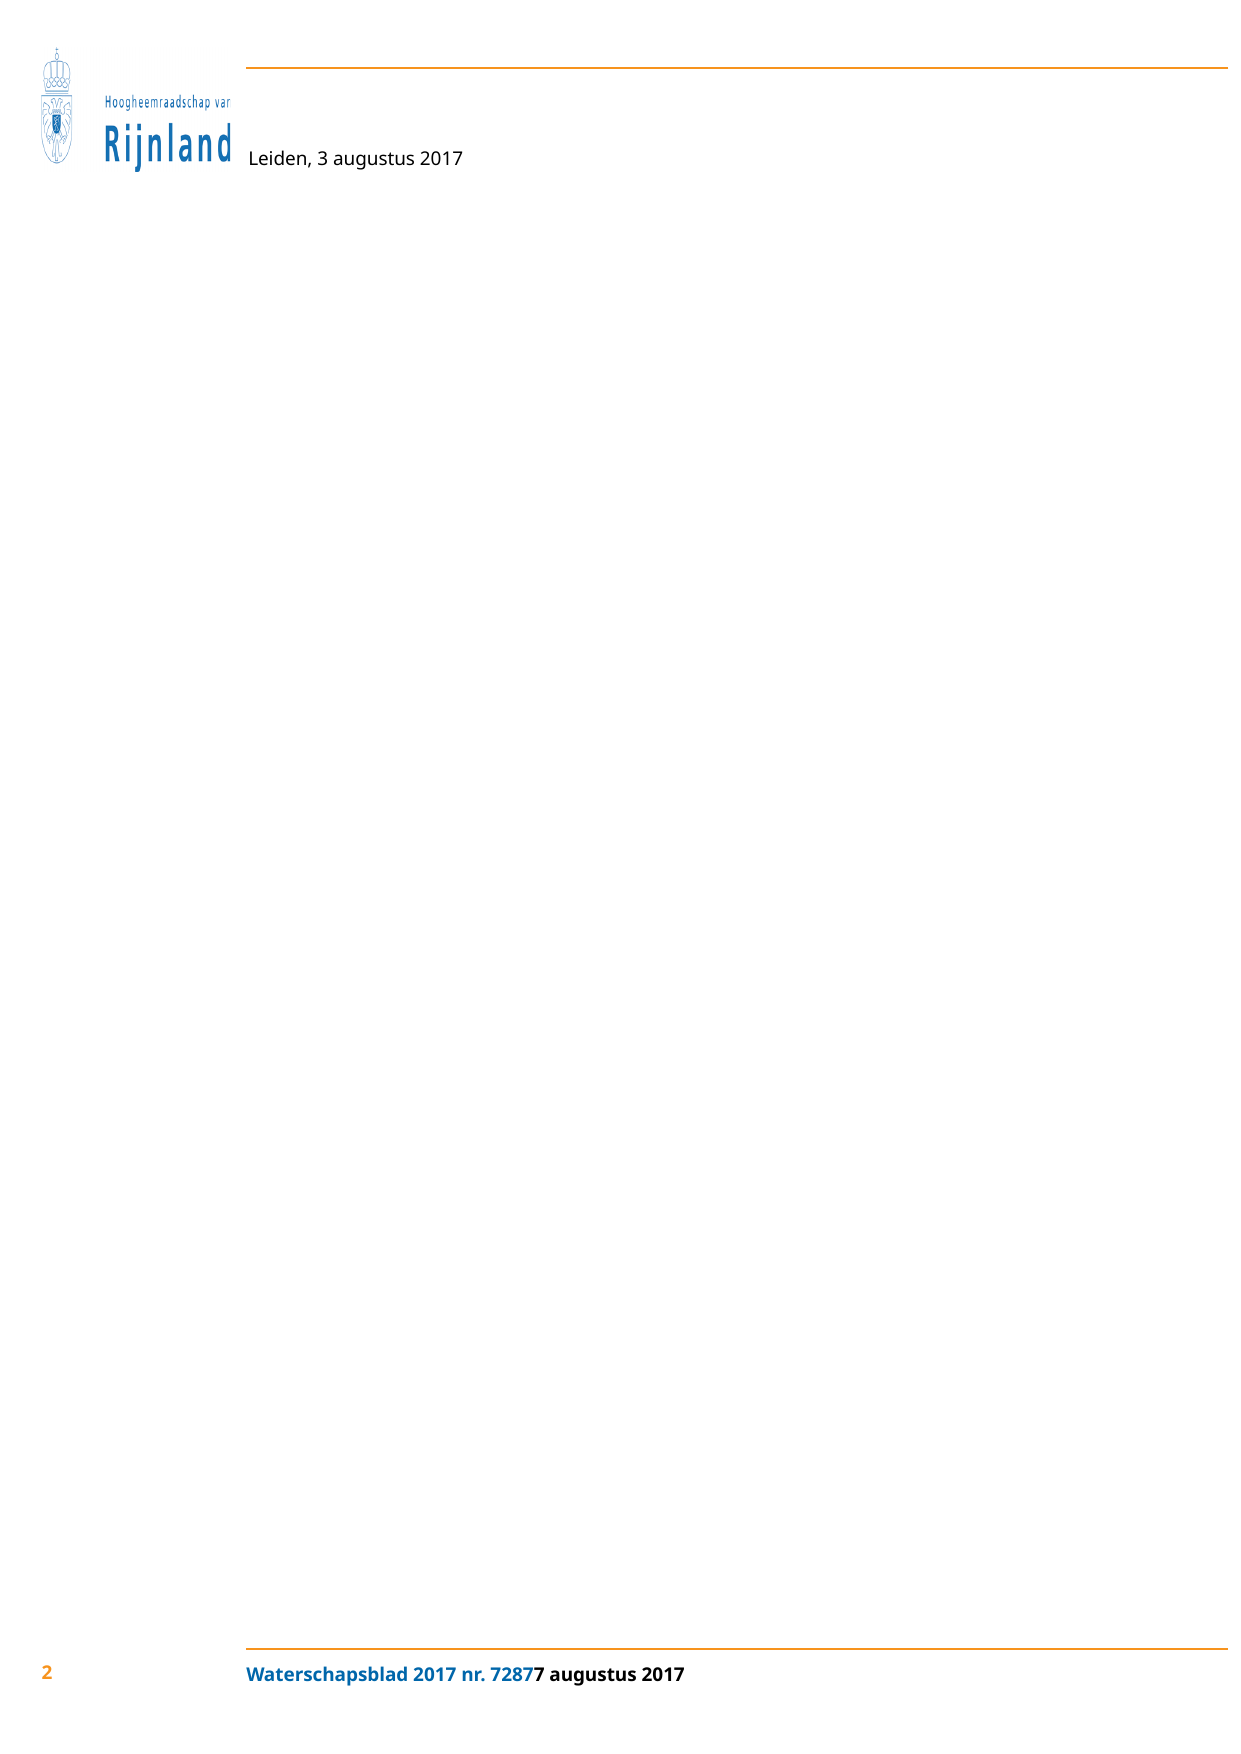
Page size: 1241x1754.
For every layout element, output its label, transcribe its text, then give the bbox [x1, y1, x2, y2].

picture [41, 47, 231, 172]
text Leiden, 3 augustus 2017 [248, 145, 1152, 171]
